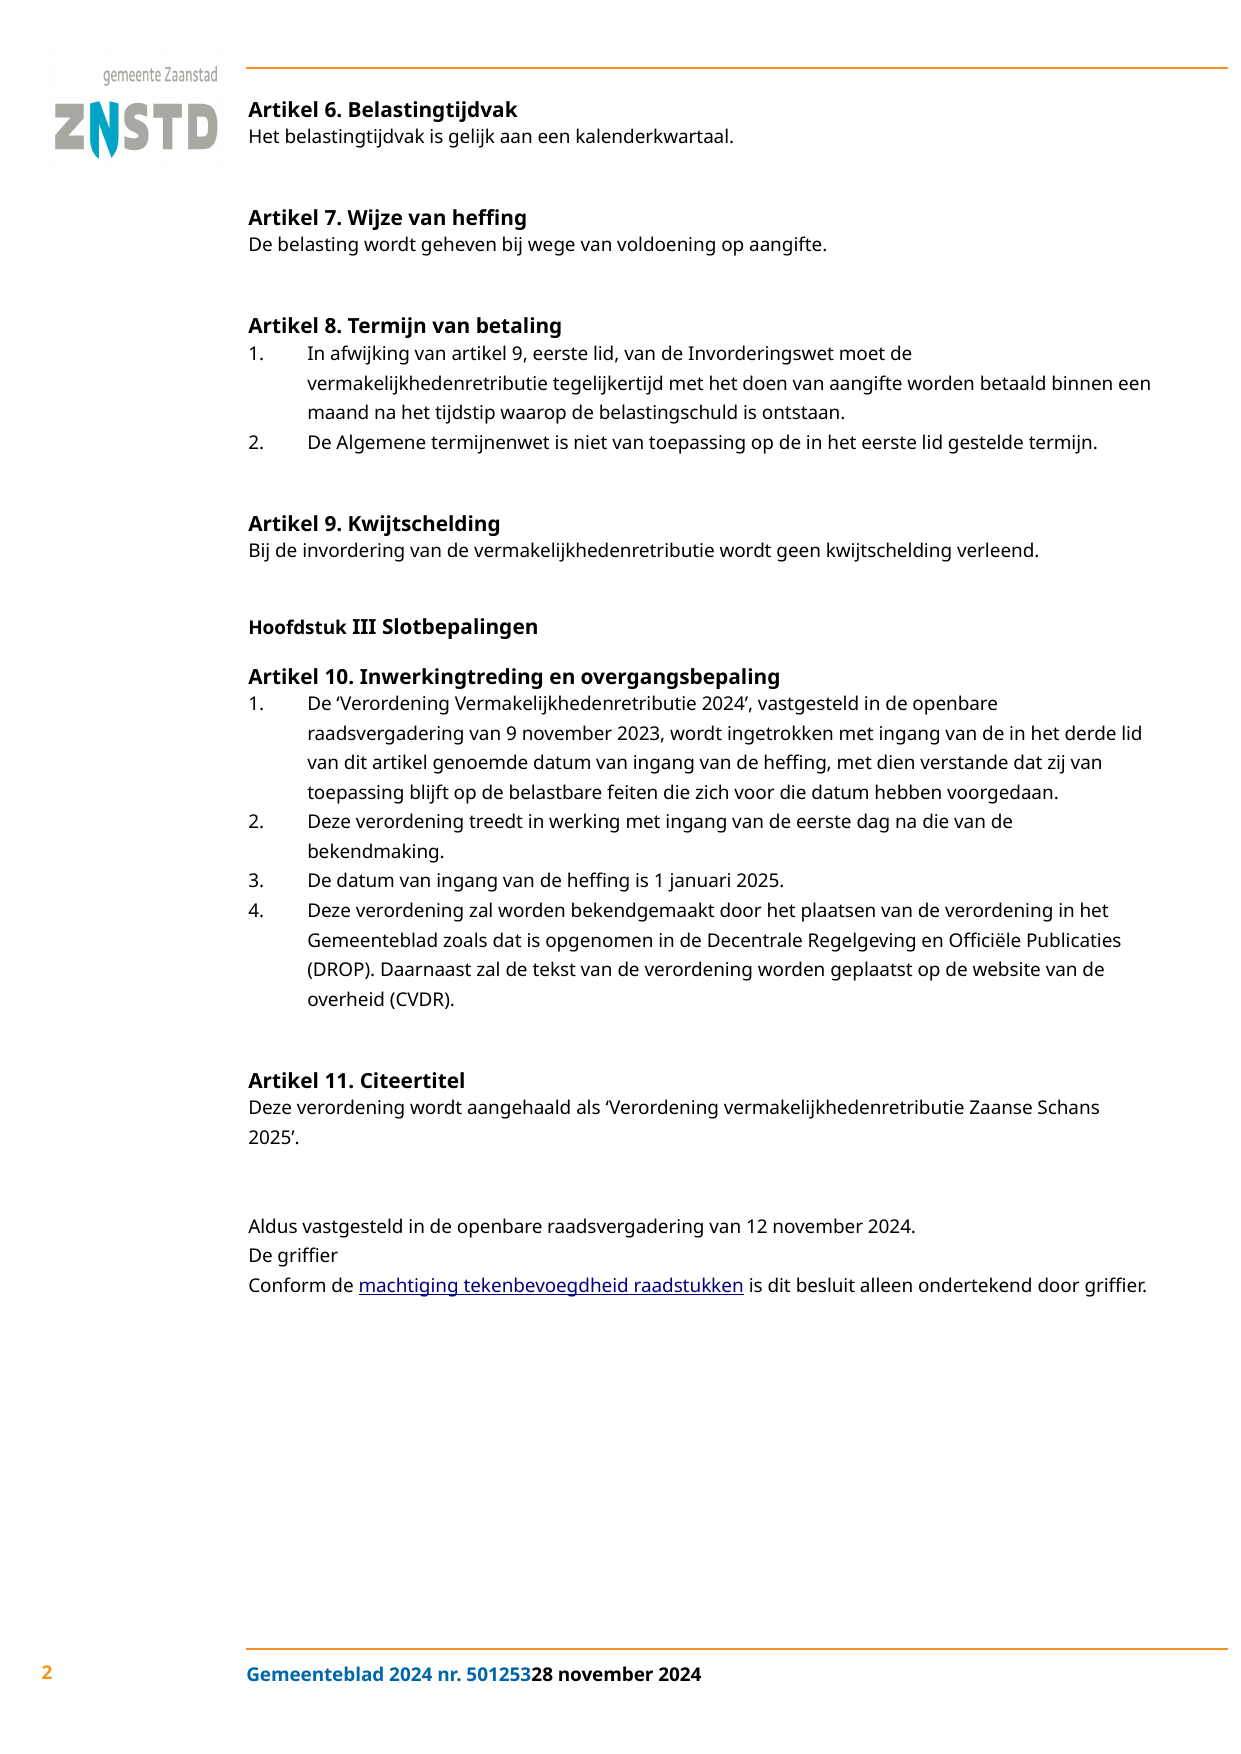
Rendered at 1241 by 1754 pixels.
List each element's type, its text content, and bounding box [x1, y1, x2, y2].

text Artikel 7. Wijze van heffing [248, 203, 1152, 232]
list De ‘Verordening Vermakelijkhedenretributie 2024’, vastgesteld in de openbare raadsvergadering van 9 november 2023, wordt ingetrokken met ingang van de in het derde lid van dit artikel genoemde datum van ingang van de heffing, met dien verstande dat zij van toepassing blijft op de belastbare feiten die zich voor die datum hebben voorgedaan. [248, 690, 1152, 805]
list Deze verordening treedt in werking met ingang van de eerste dag na die van de bekendmaking. [248, 808, 1152, 864]
text De griffier [248, 1242, 1152, 1268]
text Conform de machtiging tekenbevoegdheid raadstukken is dit besluit alleen ondertekend door griffier. [248, 1272, 1152, 1298]
list In afwijking van artikel 9, eerste lid, van de Invorderingswet moet de vermakelijkhedenretributie tegelijkertijd met het doen van aangifte worden betaald binnen een maand na het tijdstip waarop de belastingschuld is ontstaan. [248, 340, 1152, 425]
text Het belastingtijdvak is gelijk aan een kalenderkwartaal. [248, 123, 1152, 149]
text Artikel 9. Kwijtschelding [248, 509, 1152, 537]
text Bij de invordering van de vermakelijkhedenretributie wordt geen kwijtschelding verleend. [248, 537, 1152, 563]
list De Algemene termijnenwet is niet van toepassing op de in het eerste lid gestelde termijn. [248, 429, 1152, 454]
text Artikel 6. Belastingtijdvak [248, 95, 1152, 123]
list De datum van ingang van de heffing is 1 januari 2025. [248, 868, 1152, 893]
text Deze verordening wordt aangehaald als ‘Verordening vermakelijkhedenretributie Zaanse Schans 2025’. [248, 1094, 1152, 1150]
text De belasting wordt geheven bij wege van voldoening op aangifte. [248, 232, 1152, 257]
text Aldus vastgesteld in de openbare raadsvergadering van 12 november 2024. [248, 1213, 1152, 1238]
picture [41, 47, 231, 172]
text Artikel 10. Inwerkingtreding en overgangsbepaling [248, 662, 1152, 690]
text Hoofdstuk III Slotbepalingen [248, 612, 1152, 641]
text Artikel 11. Citeertitel [248, 1066, 1152, 1094]
text Artikel 8. Termijn van betaling [248, 312, 1152, 340]
list Deze verordening zal worden bekendgemaakt door het plaatsen van de verordening in het Gemeenteblad zoals dat is opgenomen in de Decentrale Regelgeving en Officiële Publicaties (DROP). Daarnaast zal de tekst van de verordening worden geplaatst op de website van de overheid (CVDR). [248, 897, 1152, 1012]
